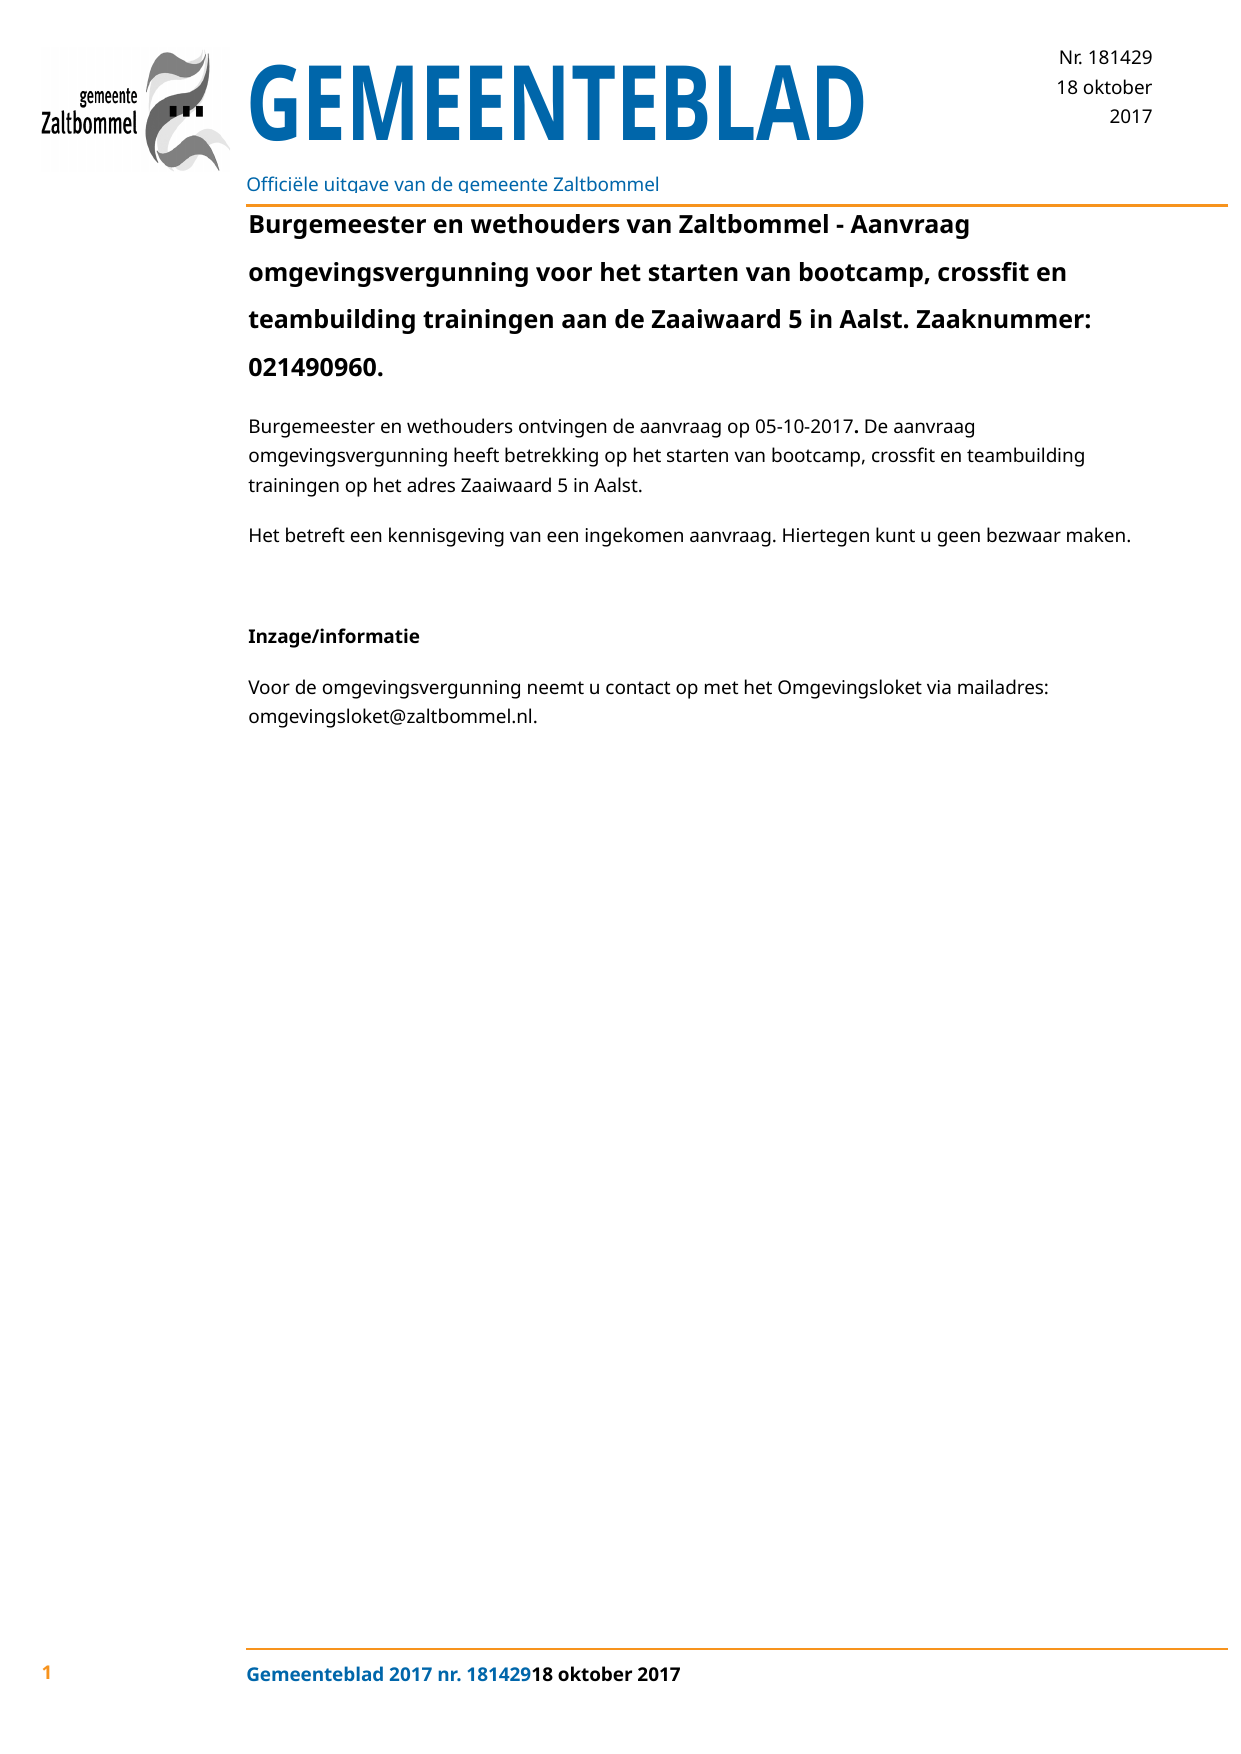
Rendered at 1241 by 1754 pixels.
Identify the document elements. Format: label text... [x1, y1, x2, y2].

picture [41, 47, 231, 172]
text Burgemeester en wethouders ontvingen de aanvraag op 05-10-2017. De aanvraag omgevingsvergunning heeft betrekking op het starten van bootcamp, crossfit en teambuilding trainingen op het adres Zaaiwaard 5 in Aalst. [248, 413, 1152, 498]
text Inzage/informatie [248, 623, 1152, 649]
text Voor de omgevingsvergunning neemt u contact op met het Omgevingsloket via mailadres: omgevingsloket@zaltbommel.nl. [248, 674, 1152, 729]
text Burgemeester en wethouders van Zaltbommel - Aanvraag omgevingsvergunning voor het starten van bootcamp, crossfit en teambuilding trainingen aan de Zaaiwaard 5 in Aalst. Zaaknummer: 021490960. [248, 207, 1152, 384]
text Het betreft een kennisgeving van een ingekomen aanvraag. Hiertegen kunt u geen bezwaar maken. [248, 523, 1152, 548]
